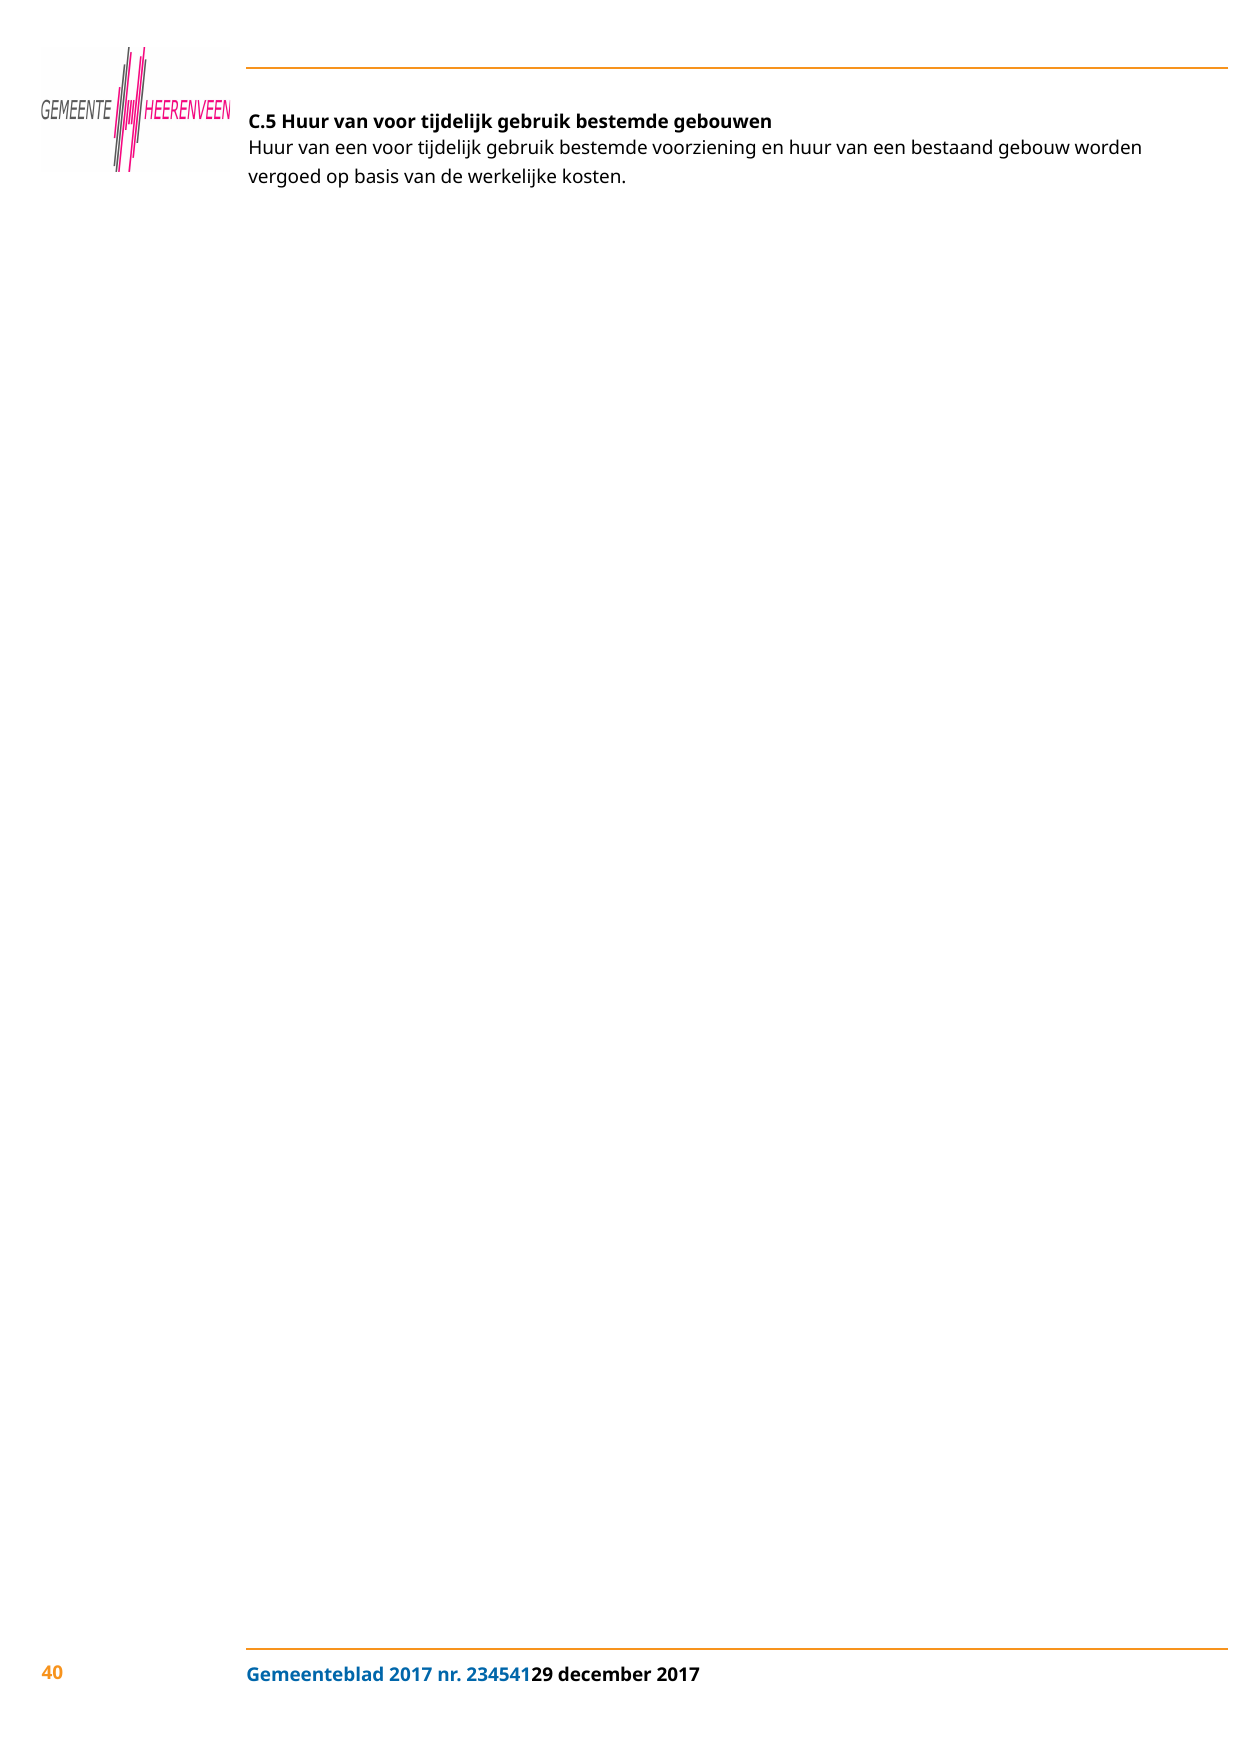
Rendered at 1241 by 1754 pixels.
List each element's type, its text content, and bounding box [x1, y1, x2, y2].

text C.5 Huur van voor tijdelijk gebruik bestemde gebouwen [248, 108, 1152, 134]
picture [41, 47, 231, 172]
text Huur van een voor tijdelijk gebruik bestemde voorziening en huur van een bestaand gebouw worden vergoed op basis van de werkelijke kosten. [248, 134, 1152, 189]
